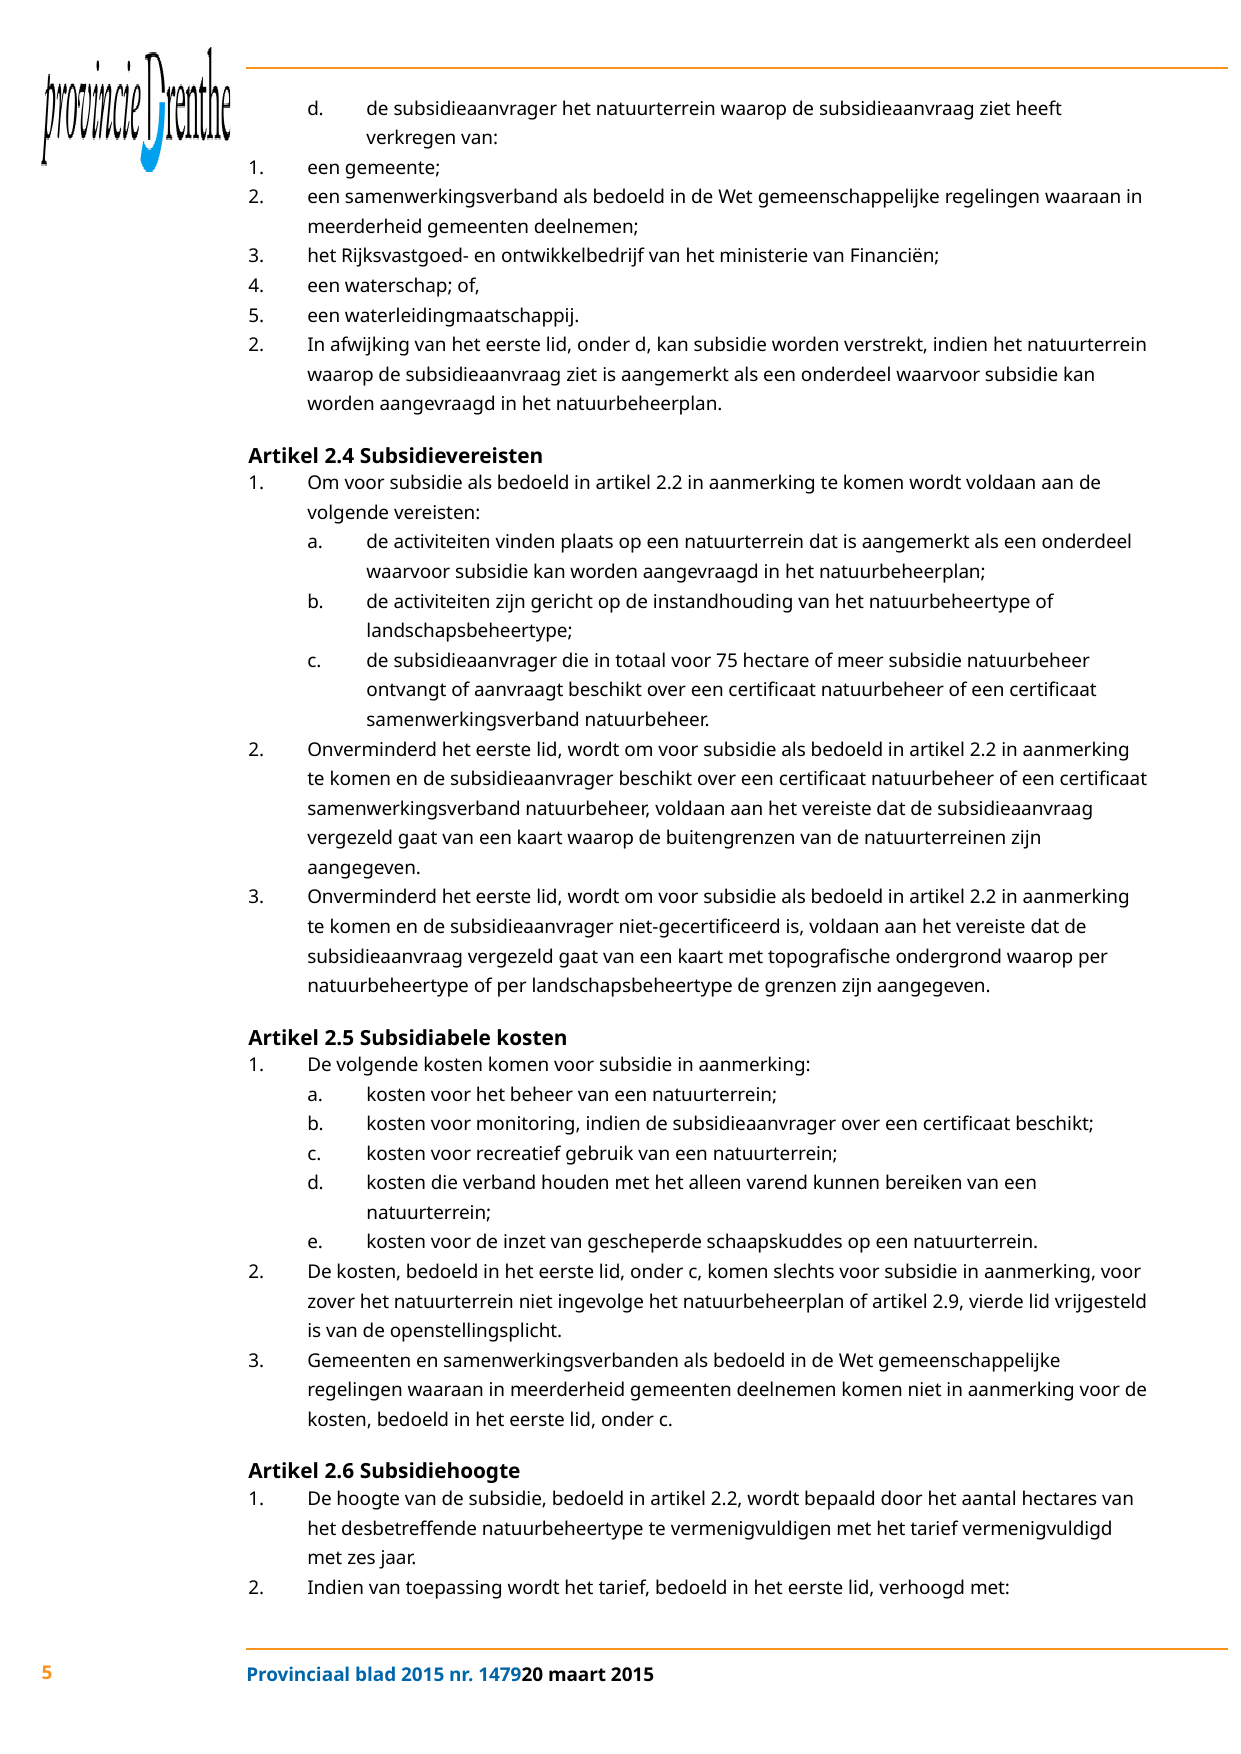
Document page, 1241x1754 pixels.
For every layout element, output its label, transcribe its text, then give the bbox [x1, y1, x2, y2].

list kosten voor monitoring, indien de subsidieaanvrager over een certificaat beschikt; [307, 1110, 1152, 1136]
list een gemeente; [248, 154, 1152, 180]
list kosten voor de inzet van gescheperde schaapskuddes op een natuurterrein. [307, 1229, 1152, 1254]
list de activiteiten zijn gericht op de instandhouding van het natuurbeheertype of landschapsbeheertype; [307, 588, 1152, 643]
list De volgende kosten komen voor subsidie in aanmerking: [248, 1051, 1152, 1077]
list In afwijking van het eerste lid, onder d, kan subsidie worden verstrekt, indien het natuurterrein waarop de subsidieaanvraag ziet is aangemerkt als een onderdeel waarvoor subsidie kan worden aangevraagd in het natuurbeheerplan. [248, 331, 1152, 416]
list kosten voor recreatief gebruik van een natuurterrein; [307, 1140, 1152, 1166]
list Gemeenten en samenwerkingsverbanden als bedoeld in de Wet gemeenschappelijke regelingen waaraan in meerderheid gemeenten deelnemen komen niet in aanmerking voor de kosten, bedoeld in het eerste lid, onder c. [248, 1347, 1152, 1432]
list De kosten, bedoeld in het eerste lid, onder c, komen slechts voor subsidie in aanmerking, voor zover het natuurterrein niet ingevolge het natuurbeheerplan of artikel 2.9, vierde lid vrijgesteld is van de openstellingsplicht. [248, 1258, 1152, 1343]
text Artikel 2.6 Subsidiehoogte [248, 1457, 1152, 1485]
list kosten die verband houden met het alleen varend kunnen bereiken van een natuurterrein; [307, 1169, 1152, 1225]
text Artikel 2.5 Subsidiabele kosten [248, 1023, 1152, 1051]
list een waterschap; of, [248, 272, 1152, 298]
list het Rijksvastgoed- en ontwikkelbedrijf van het ministerie van Financiën; [248, 243, 1152, 268]
list een waterleidingmaatschappij. [248, 302, 1152, 328]
list Om voor subsidie als bedoeld in artikel 2.2 in aanmerking te komen wordt voldaan aan de volgende vereisten: [248, 469, 1152, 525]
picture [41, 47, 231, 172]
list de subsidieaanvrager het natuurterrein waarop de subsidieaanvraag ziet heeft verkregen van: [307, 95, 1152, 150]
list de subsidieaanvrager die in totaal voor 75 hectare of meer subsidie natuurbeheer ontvangt of aanvraagt beschikt over een certificaat natuurbeheer of een certificaat samenwerkingsverband natuurbeheer. [307, 647, 1152, 732]
list Indien van toepassing wordt het tarief, bedoeld in het eerste lid, verhoogd met: [248, 1574, 1152, 1599]
list De hoogte van de subsidie, bedoeld in artikel 2.2, wordt bepaald door het aantal hectares van het desbetreffende natuurbeheertype te vermenigvuldigen met het tarief vermenigvuldigd met zes jaar. [248, 1485, 1152, 1570]
list een samenwerkingsverband als bedoeld in de Wet gemeenschappelijke regelingen waaraan in meerderheid gemeenten deelnemen; [248, 183, 1152, 239]
list Onverminderd het eerste lid, wordt om voor subsidie als bedoeld in artikel 2.2 in aanmerking te komen en de subsidieaanvrager beschikt over een certificaat natuurbeheer of een certificaat samenwerkingsverband natuurbeheer, voldaan aan het vereiste dat de subsidieaanvraag vergezeld gaat van een kaart waarop de buitengrenzen van de natuurterreinen zijn aangegeven. [248, 736, 1152, 880]
list Onverminderd het eerste lid, wordt om voor subsidie als bedoeld in artikel 2.2 in aanmerking te komen en de subsidieaanvrager niet-gecertificeerd is, voldaan aan het vereiste dat de subsidieaanvraag vergezeld gaat van een kaart met topografische ondergrond waarop per natuurbeheertype of per landschapsbeheertype de grenzen zijn aangegeven. [248, 884, 1152, 998]
list kosten voor het beheer van een natuurterrein; [307, 1081, 1152, 1107]
text Artikel 2.4 Subsidievereisten [248, 441, 1152, 469]
list de activiteiten vinden plaats op een natuurterrein dat is aangemerkt als een onderdeel waarvoor subsidie kan worden aangevraagd in het natuurbeheerplan; [307, 529, 1152, 584]
